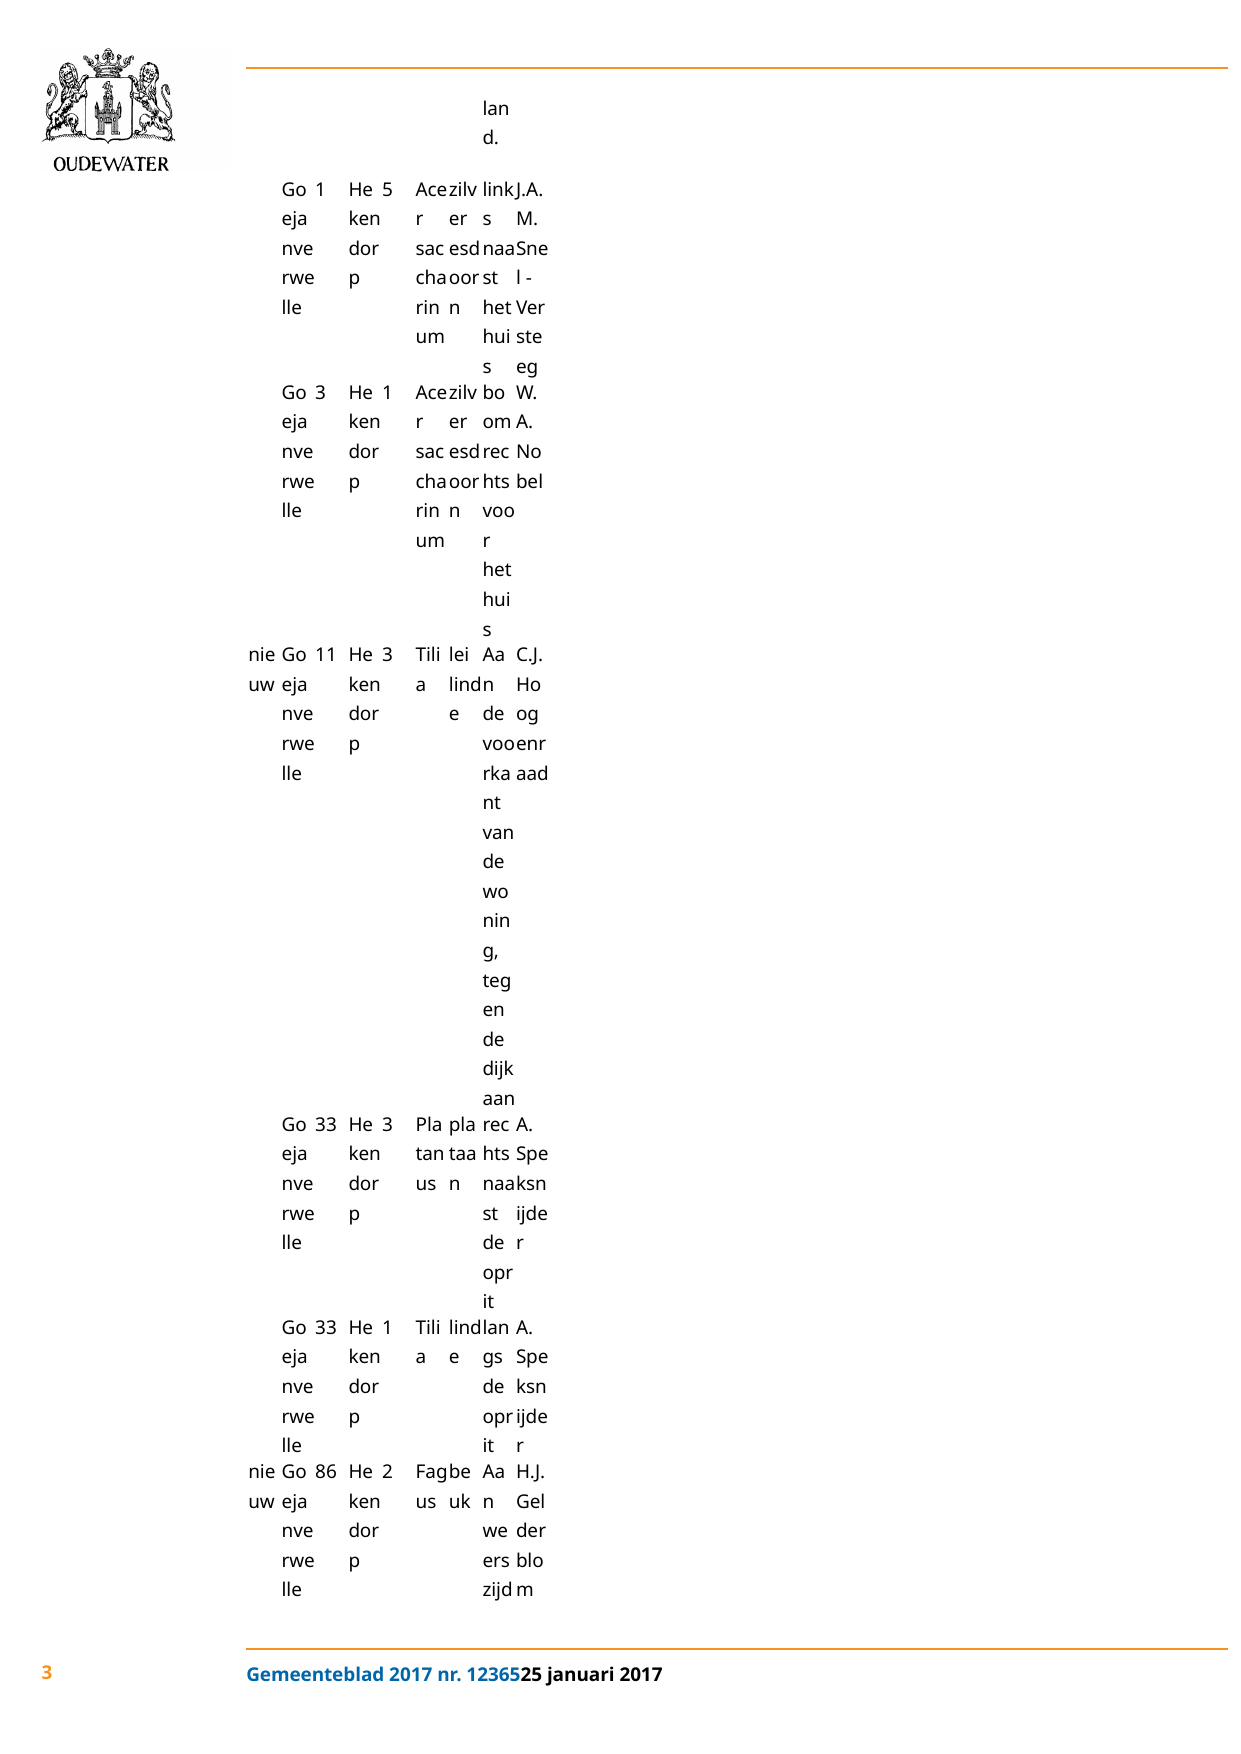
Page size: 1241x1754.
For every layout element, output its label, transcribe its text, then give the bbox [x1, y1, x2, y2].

table_cell 3 [382, 1111, 415, 1314]
table_cell Goejanverwelle [281, 641, 315, 1111]
table_cell W.A. Nobel [516, 379, 549, 641]
table_cell Tilia [415, 1314, 449, 1458]
table_cell Platanus [415, 1111, 449, 1314]
table_cell beuk [449, 1458, 482, 1602]
picture [41, 47, 231, 172]
table_cell 2 [382, 1458, 415, 1602]
table_cell A. Speksnijder [516, 1111, 549, 1314]
table_cell Hekendorp [348, 1458, 382, 1602]
table_cell [415, 95, 449, 150]
table_cell Hekendorp [348, 379, 382, 641]
table_cell Goejanverwelle [281, 1458, 315, 1602]
table_cell Hekendorp [348, 176, 382, 379]
table_cell Aan weerszijd [482, 1458, 516, 1602]
table_cell [315, 95, 348, 150]
table_cell Fagus [415, 1458, 449, 1602]
table_cell [516, 95, 549, 150]
table_cell 1 [382, 379, 415, 641]
table_cell [382, 150, 415, 176]
table_cell [415, 150, 449, 176]
table_cell Goejanverwelle [281, 176, 315, 379]
table_cell [248, 1314, 281, 1458]
table_cell 1 [315, 176, 348, 379]
table_cell [348, 150, 382, 176]
table_cell lei linde [449, 641, 482, 1111]
table_cell Hekendorp [348, 1314, 382, 1458]
table_cell langs de oprit [482, 1314, 516, 1458]
table_cell [248, 176, 281, 379]
table_cell [449, 150, 482, 176]
table_cell 3 [382, 641, 415, 1111]
table_cell Acer saccharinum [415, 379, 449, 641]
table_cell 33 [315, 1314, 348, 1458]
table_cell 3 [315, 379, 348, 641]
table_cell J.A.M. Snel - Versteeg [516, 176, 549, 379]
table_cell Aan de voorkant van de woning, tegen de dijk aan [482, 641, 516, 1111]
table_cell Tilia [415, 641, 449, 1111]
table_cell Goejanverwelle [281, 1111, 315, 1314]
table_cell C.J. Hoogenraad [516, 641, 549, 1111]
table_cell linde [449, 1314, 482, 1458]
table_cell nieuw [248, 1458, 281, 1602]
table_cell [449, 95, 482, 150]
table_cell [482, 150, 516, 176]
table_cell A. Speksnijder [516, 1314, 549, 1458]
table_cell [348, 95, 382, 150]
table_cell 33 [315, 1111, 348, 1314]
table_cell [248, 379, 281, 641]
table_cell Hekendorp [348, 1111, 382, 1314]
table_cell 5 [382, 176, 415, 379]
table_cell [248, 1111, 281, 1314]
table_cell [248, 150, 281, 176]
table_cell Hekendorp [348, 641, 382, 1111]
table_cell zilver esdoorn [449, 176, 482, 379]
table_cell nieuw [248, 641, 281, 1111]
table_cell links naast het huis [482, 176, 516, 379]
table_cell rechts naast de oprit [482, 1111, 516, 1314]
table_cell boom rechts voor het huis [482, 379, 516, 641]
table_cell [315, 150, 348, 176]
table_cell [382, 95, 415, 150]
table_cell [248, 95, 281, 150]
table_cell Goejanverwelle [281, 1314, 315, 1458]
table_cell zilver esdoorn [449, 379, 482, 641]
table_cell 86 [315, 1458, 348, 1602]
table_cell land. [482, 95, 516, 150]
table_cell plataan [449, 1111, 482, 1314]
table_cell [281, 95, 315, 150]
table_cell 1 [382, 1314, 415, 1458]
table_cell H.J. Gelderblom [516, 1458, 549, 1602]
table_cell 11 [315, 641, 348, 1111]
table_cell [516, 150, 549, 176]
table_cell [281, 150, 315, 176]
table_cell Acer saccharinum [415, 176, 449, 379]
table_cell Goejanverwelle [281, 379, 315, 641]
